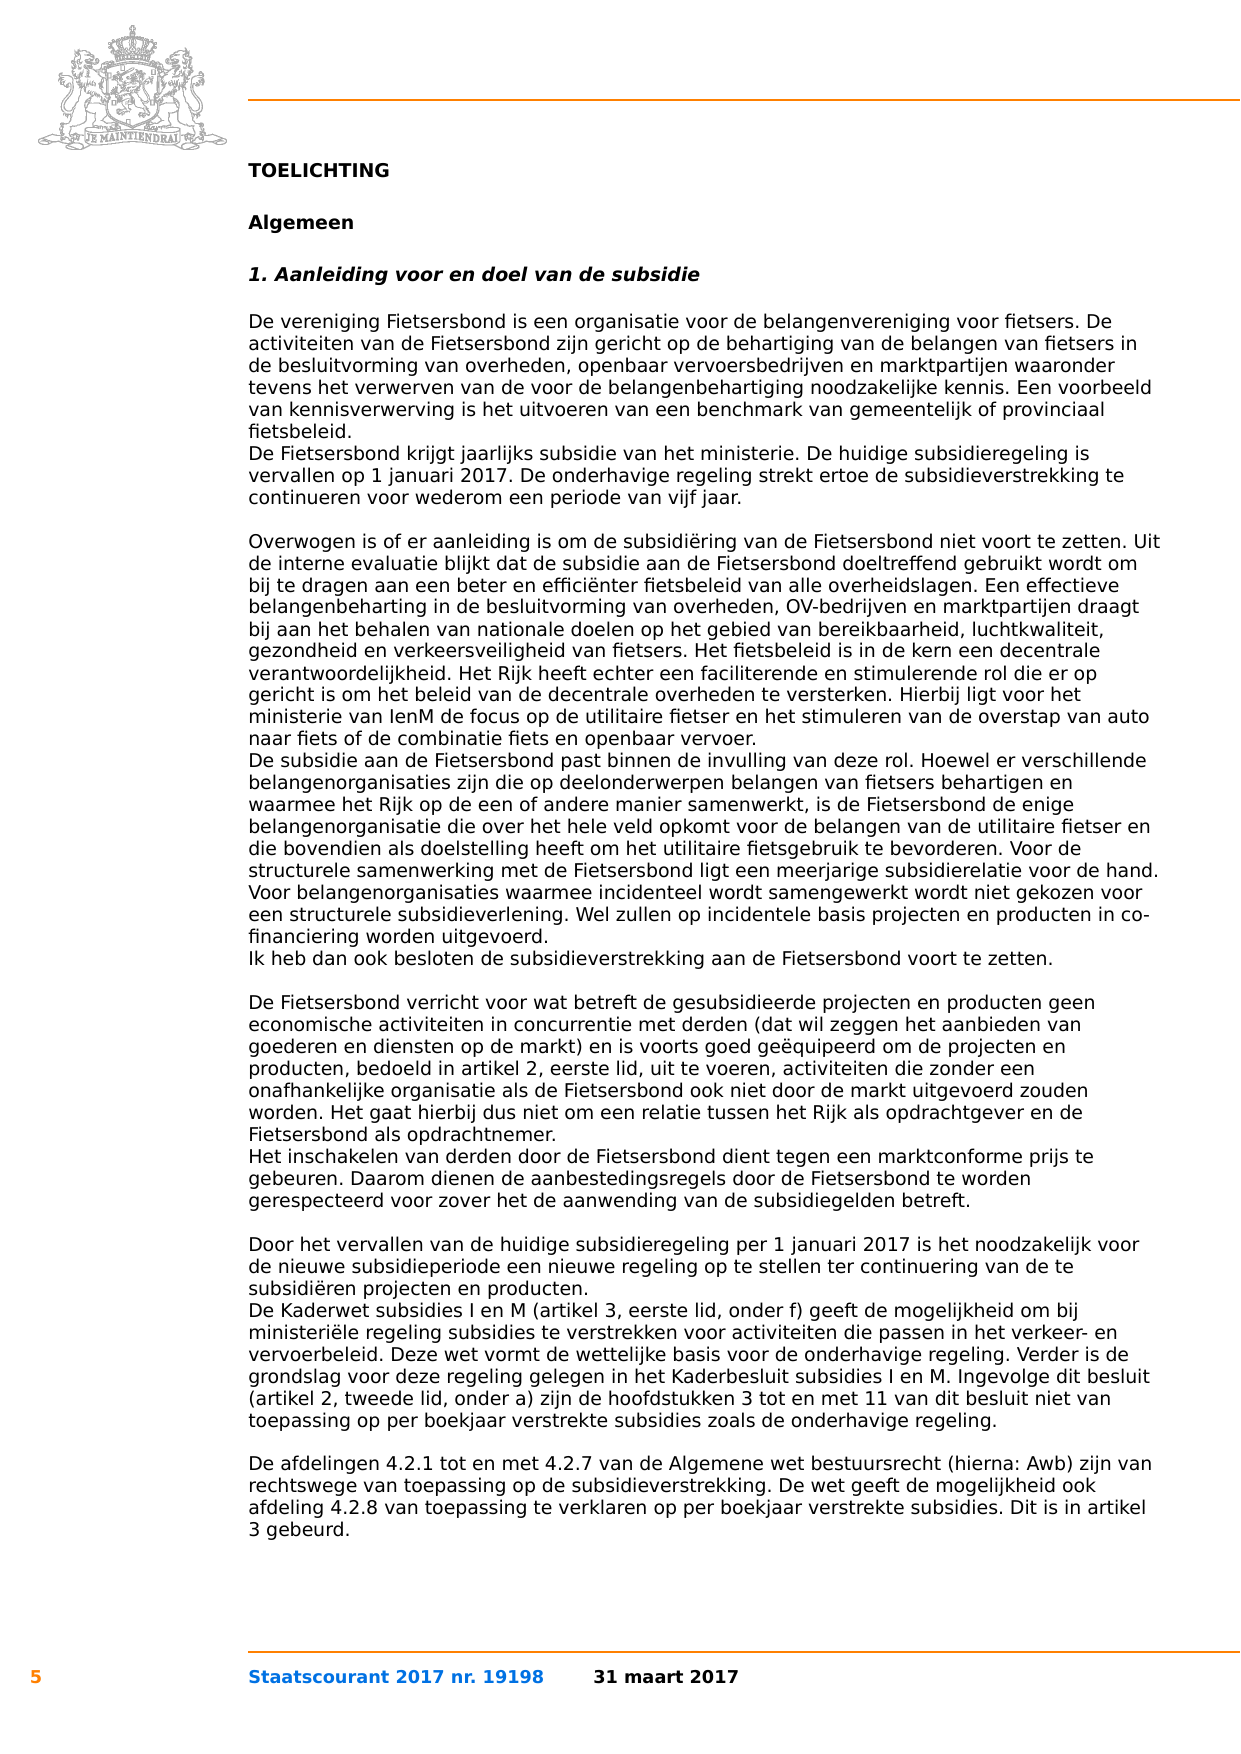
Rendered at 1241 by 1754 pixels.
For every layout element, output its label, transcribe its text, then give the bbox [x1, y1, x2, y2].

text Door het vervallen van de huidige subsidieregeling per 1 januari 2017 is het noodzakelijk voor de nieuwe subsidieperiode een nieuwe regeling op te stellen ter continuering van de te subsidiëren projecten en producten. [248, 1234, 1163, 1299]
text Het inschakelen van derden door de Fietsersbond dient tegen een marktconforme prijs te gebeuren. Daarom dienen de aanbestedingsregels door de Fietsersbond te worden gerespecteerd voor zover het de aanwending van de subsidiegelden betreft. [248, 1146, 1163, 1212]
picture [38, 25, 227, 150]
subtitle TOELICHTING [248, 160, 1163, 182]
text De Kaderwet subsidies I en M (artikel 3, eerste lid, onder f) geeft de mogelijkheid om bij ministeriële regeling subsidies te verstrekken voor activiteiten die passen in het verkeer- en vervoerbeleid. Deze wet vormt de wettelijke basis voor de onderhavige regeling. Verder is de grondslag voor deze regeling gelegen in het Kaderbesluit subsidies I en M. Ingevolge dit besluit (artikel 2, tweede lid, onder a) zijn de hoofdstukken 3 tot en met 11 van dit besluit niet van toepassing op per boekjaar verstrekte subsidies zoals de onderhavige regeling. [248, 1299, 1163, 1431]
text De afdelingen 4.2.1 tot en met 4.2.7 van de Algemene wet bestuursrecht (hierna: Awb) zijn van rechtswege van toepassing op de subsidieverstrekking. De wet geeft de mogelijkheid ook afdeling 4.2.8 van toepassing te verklaren op per boekjaar verstrekte subsidies. Dit is in artikel 3 gebeurd. [248, 1453, 1163, 1541]
text Overwogen is of er aanleiding is om de subsidiëring van de Fietsersbond niet voort te zetten. Uit de interne evaluatie blijkt dat de subsidie aan de Fietsersbond doeltreffend gebruikt wordt om bij te dragen aan een beter en efficiënter fietsbeleid van alle overheidslagen. Een effectieve belangenbeharting in de besluitvorming van overheden, OV-bedrijven en marktpartijen draagt bij aan het behalen van nationale doelen op het gebied van bereikbaarheid, luchtkwaliteit, gezondheid en verkeersveiligheid van fietsers. Het fietsbeleid is in de kern een decentrale verantwoordelijkheid. Het Rijk heeft echter een faciliterende en stimulerende rol die er op gericht is om het beleid van de decentrale overheden te versterken. Hierbij ligt voor het ministerie van IenM de focus op de utilitaire fietser en het stimuleren van de overstap van auto naar fiets of de combinatie fiets en openbaar vervoer. [248, 531, 1163, 750]
text De Fietsersbond krijgt jaarlijks subsidie van het ministerie. De huidige subsidieregeling is vervallen op 1 januari 2017. De onderhavige regeling strekt ertoe de subsidieverstrekking te continueren voor wederom een periode van vijf jaar. [248, 443, 1163, 509]
text De Fietsersbond verricht voor wat betreft de gesubsidieerde projecten en producten geen economische activiteiten in concurrentie met derden (dat wil zeggen het aanbieden van goederen en diensten op de markt) en is voorts goed geëquipeerd om de projecten en producten, bedoeld in artikel 2, eerste lid, uit te voeren, activiteiten die zonder een onafhankelijke organisatie als de Fietsersbond ook niet door de markt uitgevoerd zouden worden. Het gaat hierbij dus niet om een relatie tussen het Rijk als opdrachtgever en de Fietsersbond als opdrachtnemer. [248, 992, 1163, 1146]
text De subsidie aan de Fietsersbond past binnen de invulling van deze rol. Hoewel er verschillende belangenorganisaties zijn die op deelonderwerpen belangen van fietsers behartigen en waarmee het Rijk op de een of andere manier samenwerkt, is de Fietsersbond de enige belangenorganisatie die over het hele veld opkomt voor de belangen van de utilitaire fietser en die bovendien als doelstelling heeft om het utilitaire fietsgebruik te bevorderen. Voor de structurele samenwerking met de Fietsersbond ligt een meerjarige subsidierelatie voor de hand. Voor belangenorganisaties waarmee incidenteel wordt samengewerkt wordt niet gekozen voor een structurele subsidieverlening. Wel zullen op incidentele basis projecten en producten in co-financiering worden uitgevoerd. [248, 750, 1163, 948]
subtitle 1. Aanleiding voor en doel van de subsidie [248, 264, 1163, 286]
text De vereniging Fietsersbond is een organisatie voor de belangenvereniging voor fietsers. De activiteiten van de Fietsersbond zijn gericht op de behartiging van de belangen van fietsers in de besluitvorming van overheden, openbaar vervoersbedrijven en marktpartijen waaronder tevens het verwerven van de voor de belangenbehartiging noodzakelijke kennis. Een voorbeeld van kennisverwerving is het uitvoeren van een benchmark van gemeentelijk of provinciaal fietsbeleid. [248, 311, 1163, 443]
text Ik heb dan ook besloten de subsidieverstrekking aan de Fietsersbond voort te zetten. [248, 948, 1163, 970]
subtitle Algemeen [248, 212, 1163, 234]
